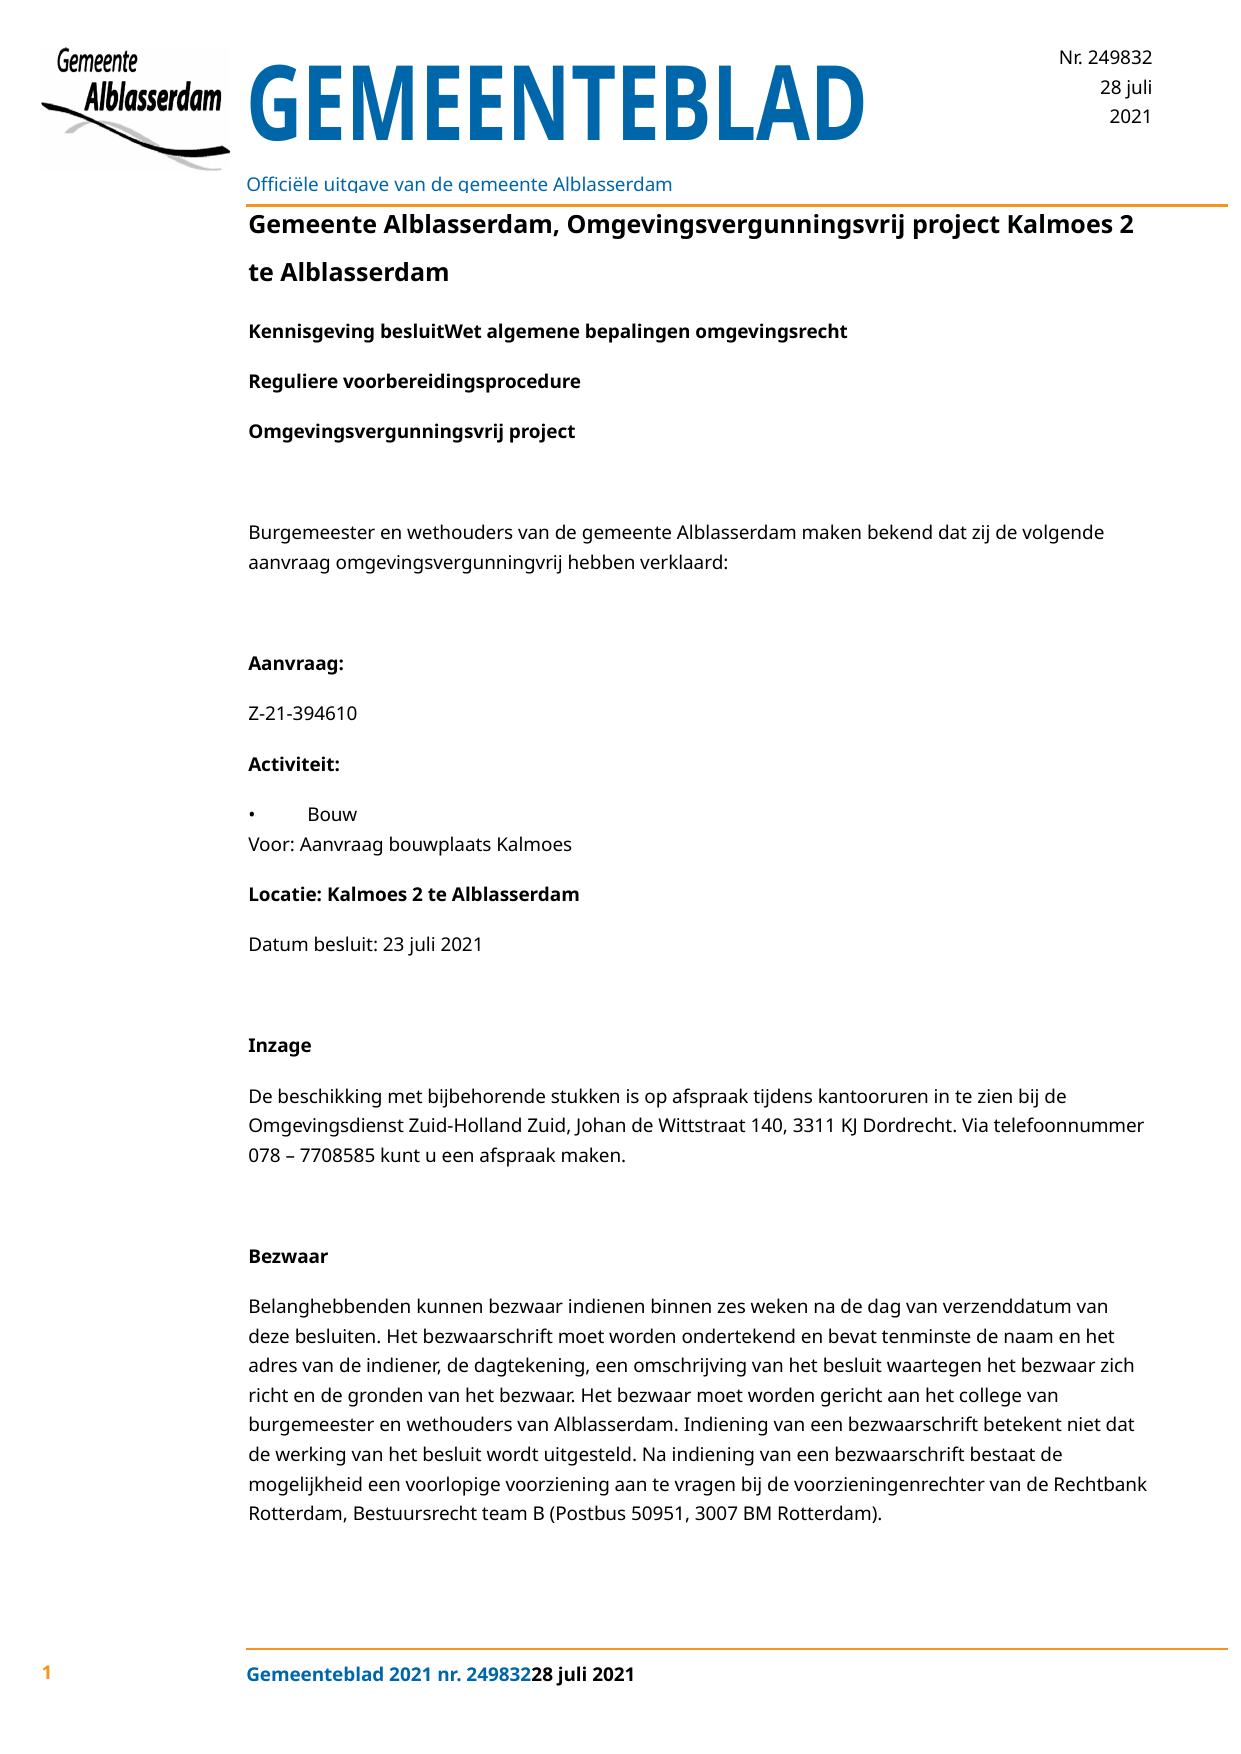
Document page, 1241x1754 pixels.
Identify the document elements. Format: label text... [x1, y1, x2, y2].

text Reguliere voorbereidingsprocedure [248, 368, 1152, 394]
text Aanvraag: [248, 650, 1152, 676]
text Burgemeester en wethouders van de gemeente Alblasserdam maken bekend dat zij de volgende aanvraag omgevingsvergunningvrij hebben verklaard: [248, 519, 1152, 575]
text Voor: Aanvraag bouwplaats Kalmoes [248, 831, 1152, 857]
text Inzage [248, 1032, 1152, 1058]
text Omgevingsvergunningsvrij project [248, 419, 1152, 444]
text Kennisgeving besluitWet algemene bepalingen omgevingsrecht [248, 318, 1152, 344]
text Activiteit: [248, 751, 1152, 777]
list Bouw [248, 801, 1152, 827]
text Belanghebbenden kunnen bezwaar indienen binnen zes weken na de dag van verzenddatum van deze besluiten. Het bezwaarschrift moet worden ondertekend en bevat tenminste de naam en het adres van de indiener, de dagtekening, een omschrijving van het besluit waartegen het bezwaar zich richt en de gronden van het bezwaar. Het bezwaar moet worden gericht aan het college van burgemeester en wethouders van Alblasserdam. Indiening van een bezwaarschrift betekent niet dat de werking van het besluit wordt uitgesteld. Na indiening van een bezwaarschrift bestaat de mogelijkheid een voorlopige voorziening aan te vragen bij de voorzieningenrechter van de Rechtbank Rotterdam, Bestuursrecht team B (Postbus 50951, 3007 BM Rotterdam). [248, 1293, 1152, 1526]
text Bezwaar [248, 1243, 1152, 1269]
text Z-21-394610 [248, 700, 1152, 726]
text Locatie: Kalmoes 2 te Alblasserdam [248, 881, 1152, 907]
text Datum besluit: 23 juli 2021 [248, 932, 1152, 957]
text De beschikking met bijbehorende stukken is op afspraak tijdens kantooruren in te zien bij de Omgevingsdienst Zuid-Holland Zuid, Johan de Wittstraat 140, 3311 KJ Dordrecht. Via telefoonnummer 078 – 7708585 kunt u een afspraak maken. [248, 1083, 1152, 1168]
text Gemeente Alblasserdam, Omgevingsvergunningsvrij project Kalmoes 2 te Alblasserdam [248, 207, 1152, 288]
picture [41, 47, 231, 172]
